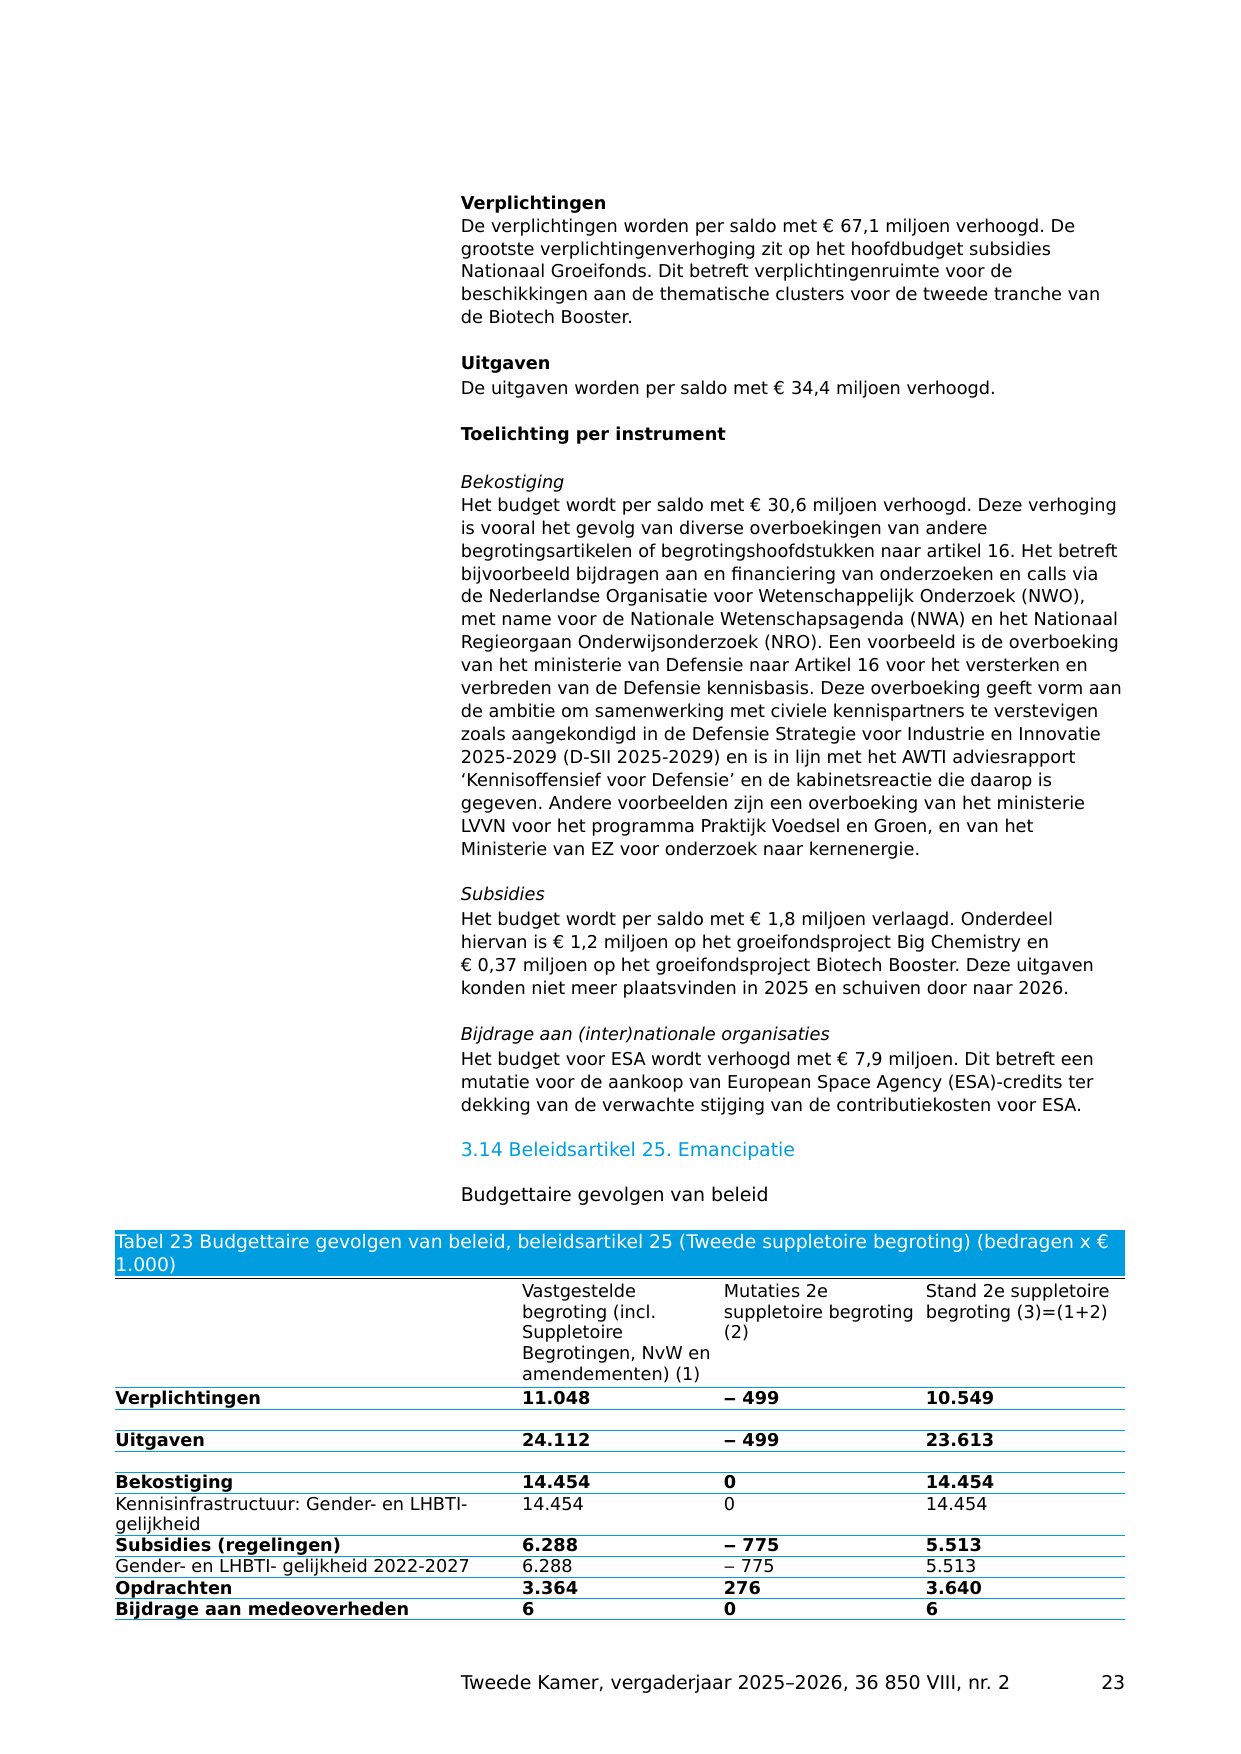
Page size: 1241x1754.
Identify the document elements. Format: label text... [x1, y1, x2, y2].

table_cell 3.364 [519, 1578, 721, 1598]
table_cell [519, 1410, 721, 1429]
table_cell [519, 1452, 721, 1472]
text Subsidies [461, 882, 1125, 905]
table_cell 10.549 [923, 1388, 1125, 1408]
title Budgettaire gevolgen van beleid [461, 1184, 1125, 1206]
table_cell 3.640 [923, 1578, 1125, 1598]
table_cell Stand 2e suppletoire begroting (3)=(1+2) [923, 1279, 1125, 1387]
table_cell 5.513 [923, 1536, 1125, 1556]
table_cell Bekostiging [115, 1473, 519, 1493]
table_cell Gender- en LHBTI- gelijkheid 2022-2027 [115, 1557, 519, 1577]
table_cell [115, 1279, 519, 1387]
table_cell 0 [721, 1494, 923, 1535]
table_cell 6 [519, 1599, 721, 1619]
table_cell 14.454 [923, 1473, 1125, 1493]
table_cell Bijdrage aan medeoverheden [115, 1599, 519, 1619]
title 3.14 Beleidsartikel 25. Emancipatie [461, 1139, 1125, 1161]
table_cell Verplichtingen [115, 1388, 519, 1408]
table_cell Opdrachten [115, 1578, 519, 1598]
table_cell [721, 1452, 923, 1472]
table_cell 11.048 [519, 1388, 721, 1408]
table_cell ‒ 775 [721, 1536, 923, 1556]
table_cell [115, 1410, 519, 1429]
table_cell Uitgaven [115, 1431, 519, 1451]
table_cell [923, 1410, 1125, 1429]
text Toelichting per instrument [461, 422, 1125, 445]
table_cell 24.112 [519, 1431, 721, 1451]
table_cell ‒ 499 [721, 1431, 923, 1451]
text Bijdrage aan (inter)nationale organisaties [461, 1022, 1125, 1045]
table_cell 0 [721, 1473, 923, 1493]
table_cell 23.613 [923, 1431, 1125, 1451]
text Het budget voor ESA wordt verhoogd met € 7,9 miljoen. Dit betreft een mutatie voor de aankoop van European Space Agency (ESA)-credits ter dekking van de verwachte stijging van de contributiekosten voor ESA. [461, 1047, 1125, 1116]
text Uitgaven [461, 351, 1125, 374]
table_cell Kennisinfrastructuur: Gender- en LHBTI- gelijkheid [115, 1494, 519, 1535]
table_cell 5.513 [923, 1557, 1125, 1577]
table_cell ‒ 499 [721, 1388, 923, 1408]
table_cell 14.454 [519, 1494, 721, 1535]
text Bekostiging Het budget wordt per saldo met € 30,6 miljoen verhoogd. Deze verhoging is vooral het gevolg van diverse overboekingen van andere begrotingsartikelen of begrotingshoofdstukken naar artikel 16. Het betreft bijvoorbeeld bijdragen aan en financiering van onderzoeken en calls via de Nederlandse Organisatie voor Wetenschappelijk Onderzoek (NWO), met name voor de Nationale Wetenschapsagenda (NWA) en het Nationaal Regieorgaan Onderwijsonderzoek (NRO). Een voorbeeld is de overboeking van het ministerie van Defensie naar Artikel 16 voor het versterken en verbreden van de Defensie kennisbasis. Deze overboeking geeft vorm aan de ambitie om samenwerking met civiele kennispartners te verstevigen zoals aangekondigd in de Defensie Strategie voor Industrie en Innovatie 2025-2029 (D-SII 2025-2029) en is in lijn met het AWTI adviesrapport ‘Kennisoffensief voor Defensie’ en de kabinetsreactie die daarop is gegeven. Andere voorbeelden zijn een overboeking van het ministerie LVVN voor het programma Praktijk Voedsel en Groen, en van het Ministerie van EZ voor onderzoek naar kernenergie. [461, 447, 1125, 859]
table_cell 0 [721, 1599, 923, 1619]
table_cell [923, 1452, 1125, 1472]
text Het budget wordt per saldo met € 1,8 miljoen verlaagd. Onderdeel hiervan is € 1,2 miljoen op het groeifondsproject Big Chemistry en € 0,37 miljoen op het groeifondsproject Biotech Booster. Deze uitgaven konden niet meer plaatsvinden in 2025 en schuiven door naar 2026. [461, 907, 1125, 999]
text Verplichtingen De verplichtingen worden per saldo met € 67,1 miljoen verhoogd. De grootste verplichtingenverhoging zit op het hoofdbudget subsidies Nationaal Groeifonds. Dit betreft verplichtingenruimte voor de beschikkingen aan de thematische clusters voor de tweede tranche van de Biotech Booster. [461, 191, 1125, 328]
table_cell 276 [721, 1578, 923, 1598]
table_cell [721, 1410, 923, 1429]
table_cell 14.454 [519, 1473, 721, 1493]
table_cell Mutaties 2e suppletoire begroting (2) [721, 1279, 923, 1387]
table_cell 14.454 [923, 1494, 1125, 1535]
table_cell 6.288 [519, 1536, 721, 1556]
table_cell Vastgestelde begroting (incl. Suppletoire Begrotingen, NvW en amendementen) (1) [519, 1279, 721, 1387]
table_cell ‒ 775 [721, 1557, 923, 1577]
text De uitgaven worden per saldo met € 34,4 miljoen verhoogd. [461, 376, 1125, 399]
table_cell 6.288 [519, 1557, 721, 1577]
table_cell [115, 1452, 519, 1472]
table_cell Subsidies (regelingen) [115, 1536, 519, 1556]
table_cell 6 [923, 1599, 1125, 1619]
